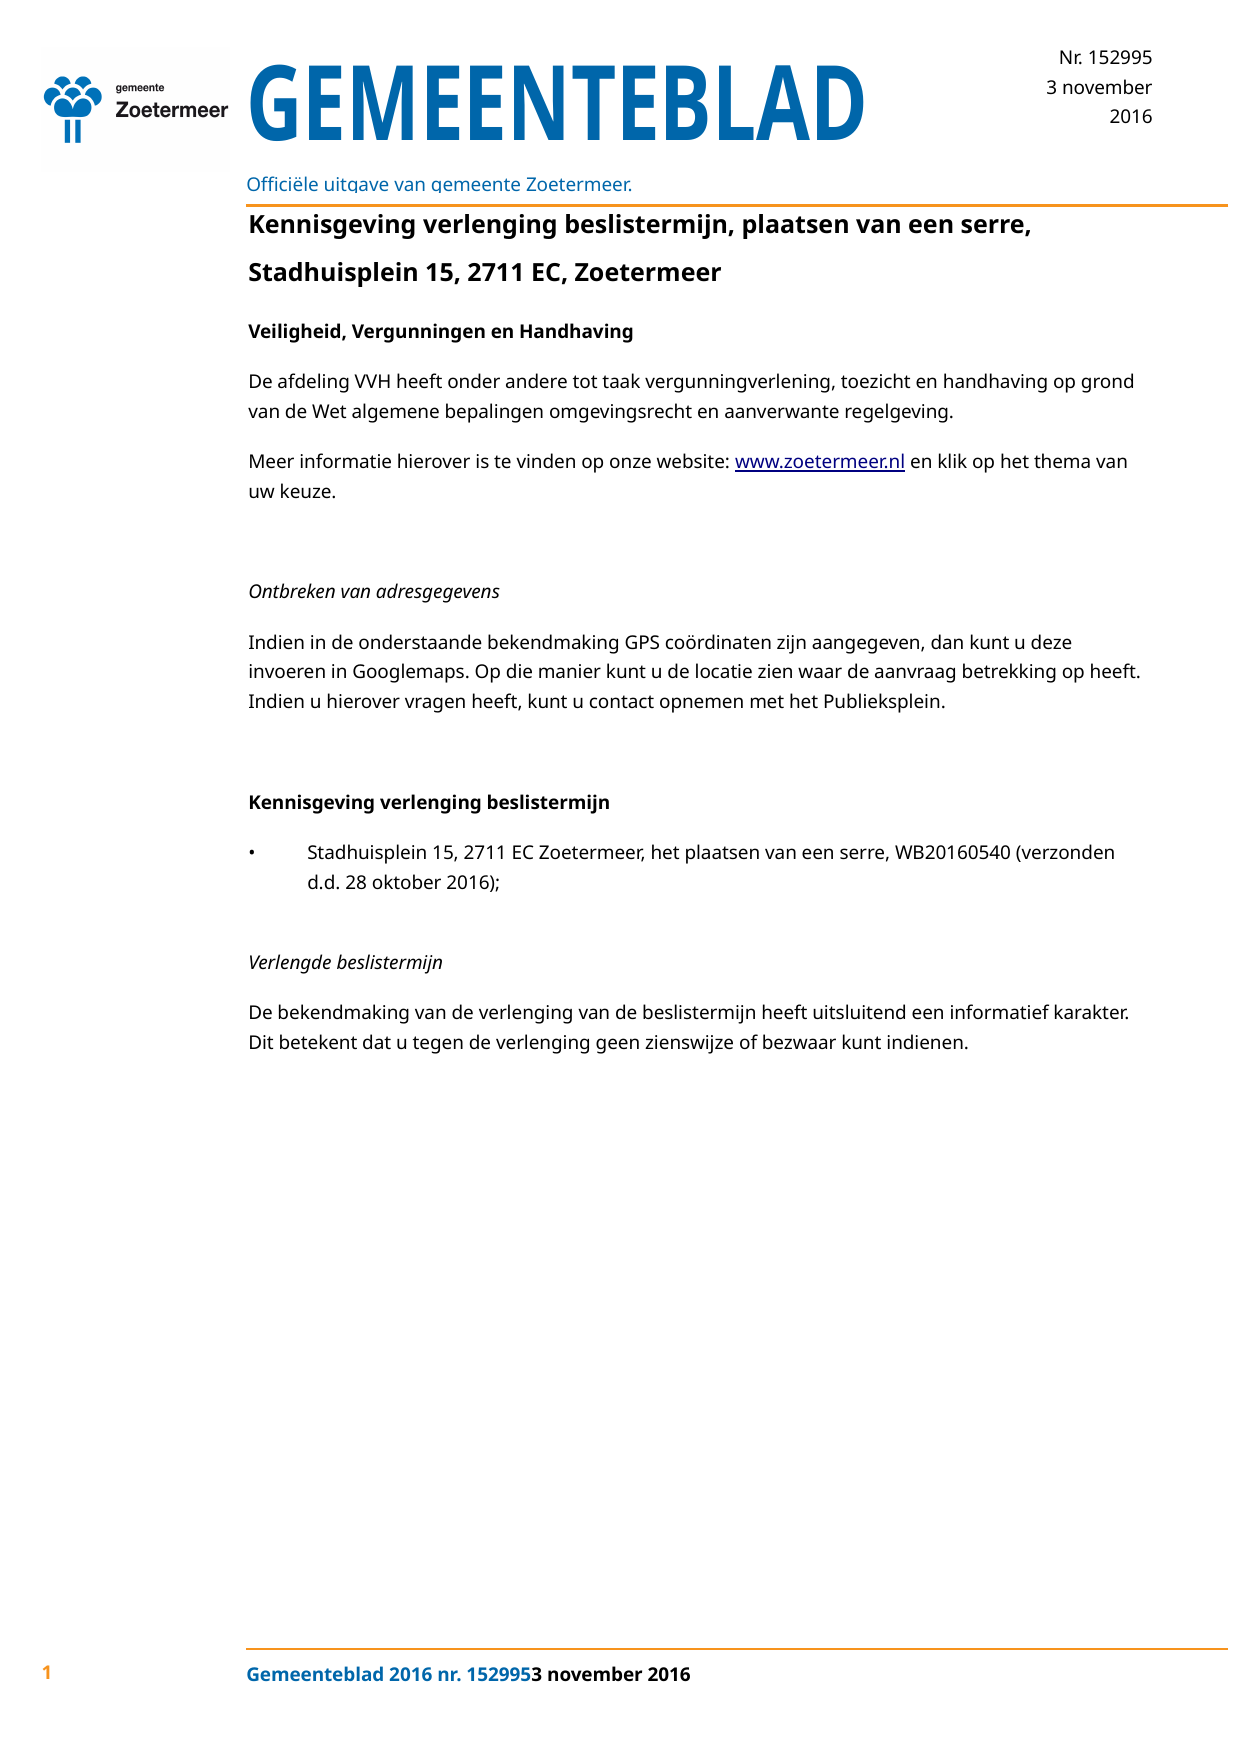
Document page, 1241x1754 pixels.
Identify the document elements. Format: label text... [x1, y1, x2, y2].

text Verlengde beslistermijn [248, 949, 1152, 975]
text Kennisgeving verlenging beslistermijn, plaatsen van een serre, Stadhuisplein 15, 2711 EC, Zoetermeer [248, 207, 1152, 288]
text Meer informatie hierover is te vinden op onze website: www.zoetermeer.nl en klik op het thema van uw keuze. [248, 448, 1152, 504]
text De afdeling VVH heeft onder andere tot taak vergunningverlening, toezicht en handhaving op grond van de Wet algemene bepalingen omgevingsrecht en aanverwante regelgeving. [248, 368, 1152, 424]
text De bekendmaking van de verlenging van de beslistermijn heeft uitsluitend een informatief karakter. Dit betekent dat u tegen de verlenging geen zienswijze of bezwaar kunt indienen. [248, 999, 1152, 1055]
text Ontbreken van adresgegevens [248, 579, 1152, 604]
list Stadhuisplein 15, 2711 EC Zoetermeer, het plaatsen van een serre, WB20160540 (verzonden d.d. 28 oktober 2016); [248, 839, 1152, 895]
picture [41, 47, 231, 172]
text Veiligheid, Vergunningen en Handhaving [248, 318, 1152, 344]
text Kennisgeving verlenging beslistermijn [248, 789, 1152, 815]
text Indien in de onderstaande bekendmaking GPS coördinaten zijn aangegeven, dan kunt u deze invoeren in Googlemaps. Op die manier kunt u de locatie zien waar de aanvraag betrekking op heeft. Indien u hierover vragen heeft, kunt u contact opnemen met het Publieksplein. [248, 629, 1152, 714]
